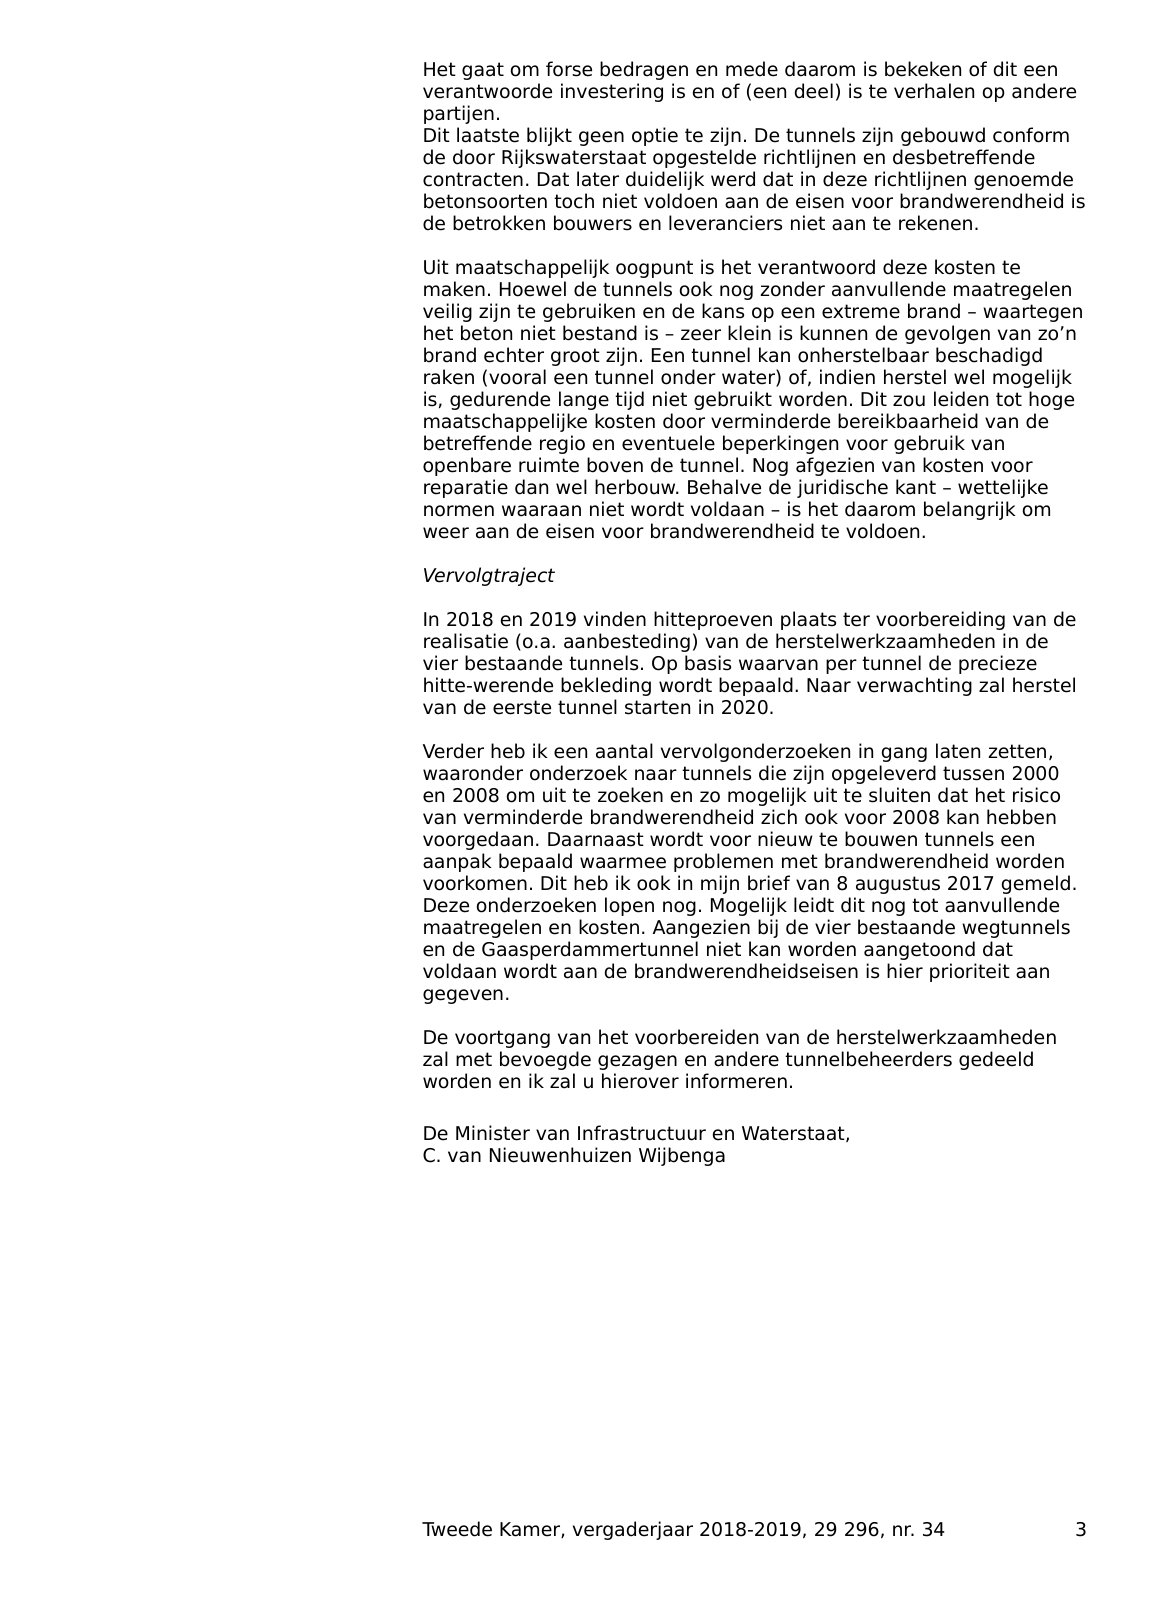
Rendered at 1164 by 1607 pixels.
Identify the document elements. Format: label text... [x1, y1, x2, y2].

subtitle Vervolgtraject [422, 565, 1087, 587]
text In 2018 en 2019 vinden hitteproeven plaats ter voorbereiding van de realisatie (o.a. aanbesteding) van de herstelwerkzaamheden in de vier bestaande tunnels. Op basis waarvan per tunnel de precieze hitte-werende bekleding wordt bepaald. Naar verwachting zal herstel van de eerste tunnel starten in 2020. [422, 609, 1087, 719]
text De voortgang van het voorbereiden van de herstelwerkzaamheden zal met bevoegde gezagen en andere tunnelbeheerders gedeeld worden en ik zal u hierover informeren. [422, 1027, 1087, 1093]
text De Minister van Infrastructuur en Waterstaat, C. van Nieuwenhuizen Wijbenga [422, 1123, 1087, 1167]
text Het gaat om forse bedragen en mede daarom is bekeken of dit een verantwoorde investering is en of (een deel) is te verhalen op andere partijen. [422, 59, 1087, 125]
text Verder heb ik een aantal vervolgonderzoeken in gang laten zetten, waaronder onderzoek naar tunnels die zijn opgeleverd tussen 2000 en 2008 om uit te zoeken en zo mogelijk uit te sluiten dat het risico van verminderde brandwerendheid zich ook voor 2008 kan hebben voorgedaan. Daarnaast wordt voor nieuw te bouwen tunnels een aanpak bepaald waarmee problemen met brandwerendheid worden voorkomen. Dit heb ik ook in mijn brief van 8 augustus 2017 gemeld. Deze onderzoeken lopen nog. Mogelijk leidt dit nog tot aanvullende maatregelen en kosten. Aangezien bij de vier bestaande wegtunnels en de Gaasperdammertunnel niet kan worden aangetoond dat voldaan wordt aan de brandwerendheidseisen is hier prioriteit aan gegeven. [422, 741, 1087, 1005]
text Dit laatste blijkt geen optie te zijn. De tunnels zijn gebouwd conform de door Rijkswaterstaat opgestelde richtlijnen en desbetreffende contracten. Dat later duidelijk werd dat in deze richtlijnen genoemde betonsoorten toch niet voldoen aan de eisen voor brandwerendheid is de betrokken bouwers en leveranciers niet aan te rekenen. [422, 125, 1087, 235]
text Uit maatschappelijk oogpunt is het verantwoord deze kosten te maken. Hoewel de tunnels ook nog zonder aanvullende maatregelen veilig zijn te gebruiken en de kans op een extreme brand – waartegen het beton niet bestand is – zeer klein is kunnen de gevolgen van zo’n brand echter groot zijn. Een tunnel kan onherstelbaar beschadigd raken (vooral een tunnel onder water) of, indien herstel wel mogelijk is, gedurende lange tijd niet gebruikt worden. Dit zou leiden tot hoge maatschappelijke kosten door verminderde bereikbaarheid van de betreffende regio en eventuele beperkingen voor gebruik van openbare ruimte boven de tunnel. Nog afgezien van kosten voor reparatie dan wel herbouw. Behalve de juridische kant – wettelijke normen waaraan niet wordt voldaan – is het daarom belangrijk om weer aan de eisen voor brandwerendheid te voldoen. [422, 257, 1087, 543]
